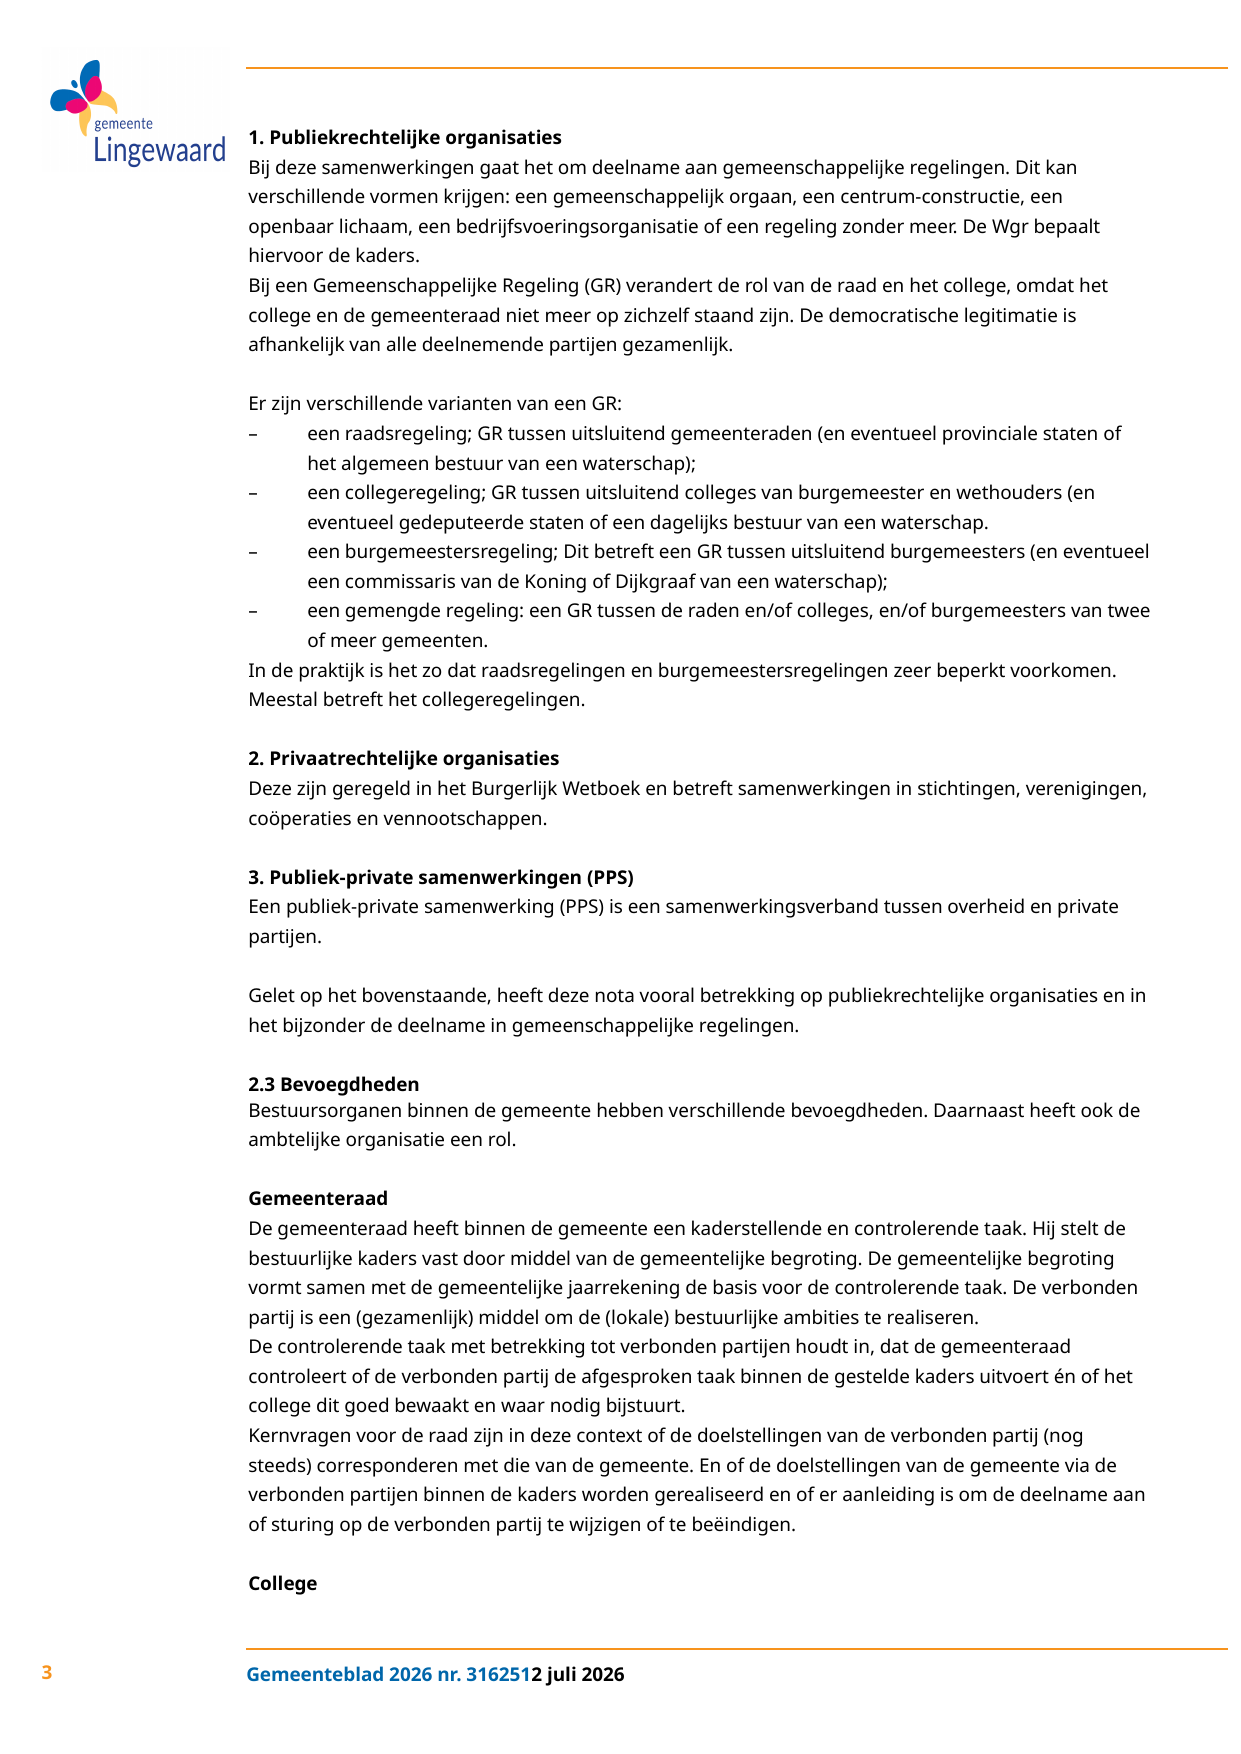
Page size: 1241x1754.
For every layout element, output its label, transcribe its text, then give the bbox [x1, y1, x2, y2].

list een gemengde regeling: een GR tussen de raden en/of colleges, en/of burgemeesters van twee of meer gemeenten. [248, 598, 1152, 653]
list een raadsregeling; GR tussen uitsluitend gemeenteraden (en eventueel provinciale staten of het algemeen bestuur van een waterschap); [248, 420, 1152, 476]
text De gemeenteraad heeft binnen de gemeente een kaderstellende en controlerende taak. Hij stelt de bestuurlijke kaders vast door middel van de gemeentelijke begroting. De gemeentelijke begroting vormt samen met de gemeentelijke jaarrekening de basis voor de controlerende taak. De verbonden partij is een (gezamenlijk) middel om de (lokale) bestuurlijke ambities te realiseren. [248, 1215, 1152, 1329]
list een collegeregeling; GR tussen uitsluitend colleges van burgemeester en wethouders (en eventueel gedeputeerde staten of een dagelijks bestuur van een waterschap. [248, 479, 1152, 535]
text Deze zijn geregeld in het Burgerlijk Wetboek en betreft samenwerkingen in stichtingen, verenigingen, coöperaties en vennootschappen. [248, 775, 1152, 831]
text Bij deze samenwerkingen gaat het om deelname aan gemeenschappelijke regelingen. Dit kan verschillende vormen krijgen: een gemeenschappelijk orgaan, een centrum-constructie, een openbaar lichaam, een bedrijfsvoeringsorganisatie of een regeling zonder meer. De Wgr bepaalt hiervoor de kaders. [248, 154, 1152, 268]
text Gelet op het bovenstaande, heeft deze nota vooral betrekking op publiekrechtelijke organisaties en in het bijzonder de deelname in gemeenschappelijke regelingen. [248, 982, 1152, 1038]
picture [41, 47, 231, 172]
text Kernvragen voor de raad zijn in deze context of de doelstellingen van de verbonden partij (nog steeds) corresponderen met die van de gemeente. En of de doelstellingen van de gemeente via de verbonden partijen binnen de kaders worden gerealiseerd en of er aanleiding is om de deelname aan of sturing op de verbonden partij te wijzigen of te beëindigen. [248, 1422, 1152, 1537]
text 3. Publiek-private samenwerkingen (PPS) [248, 864, 1152, 890]
text Er zijn verschillende varianten van een GR: [248, 391, 1152, 416]
text Bestuursorganen binnen de gemeente hebben verschillende bevoegdheden. Daarnaast heeft ook de ambtelijke organisatie een rol. [248, 1097, 1152, 1152]
text 1. Publiekrechtelijke organisaties [248, 124, 1152, 150]
text In de praktijk is het zo dat raadsregelingen en burgemeestersregelingen zeer beperkt voorkomen. Meestal betreft het collegeregelingen. [248, 657, 1152, 712]
text Een publiek-private samenwerking (PPS) is een samenwerkingsverband tussen overheid en private partijen. [248, 893, 1152, 949]
text 2.3 Bevoegdheden [248, 1071, 1152, 1097]
text Bij een Gemeenschappelijke Regeling (GR) verandert de rol van de raad en het college, omdat het college en de gemeenteraad niet meer op zichzelf staand zijn. De democratische legitimatie is afhankelijk van alle deelnemende partijen gezamenlijk. [248, 272, 1152, 357]
text De controlerende taak met betrekking tot verbonden partijen houdt in, dat de gemeenteraad controleert of de verbonden partij de afgesproken taak binnen de gestelde kaders uitvoert én of het college dit goed bewaakt en waar nodig bijstuurt. [248, 1333, 1152, 1418]
list een burgemeestersregeling; Dit betreft een GR tussen uitsluitend burgemeesters (en eventueel een commissaris van de Koning of Dijkgraaf van een waterschap); [248, 538, 1152, 594]
text Gemeenteraad [248, 1186, 1152, 1211]
text 2. Privaatrechtelijke organisaties [248, 746, 1152, 771]
text College [248, 1570, 1152, 1596]
